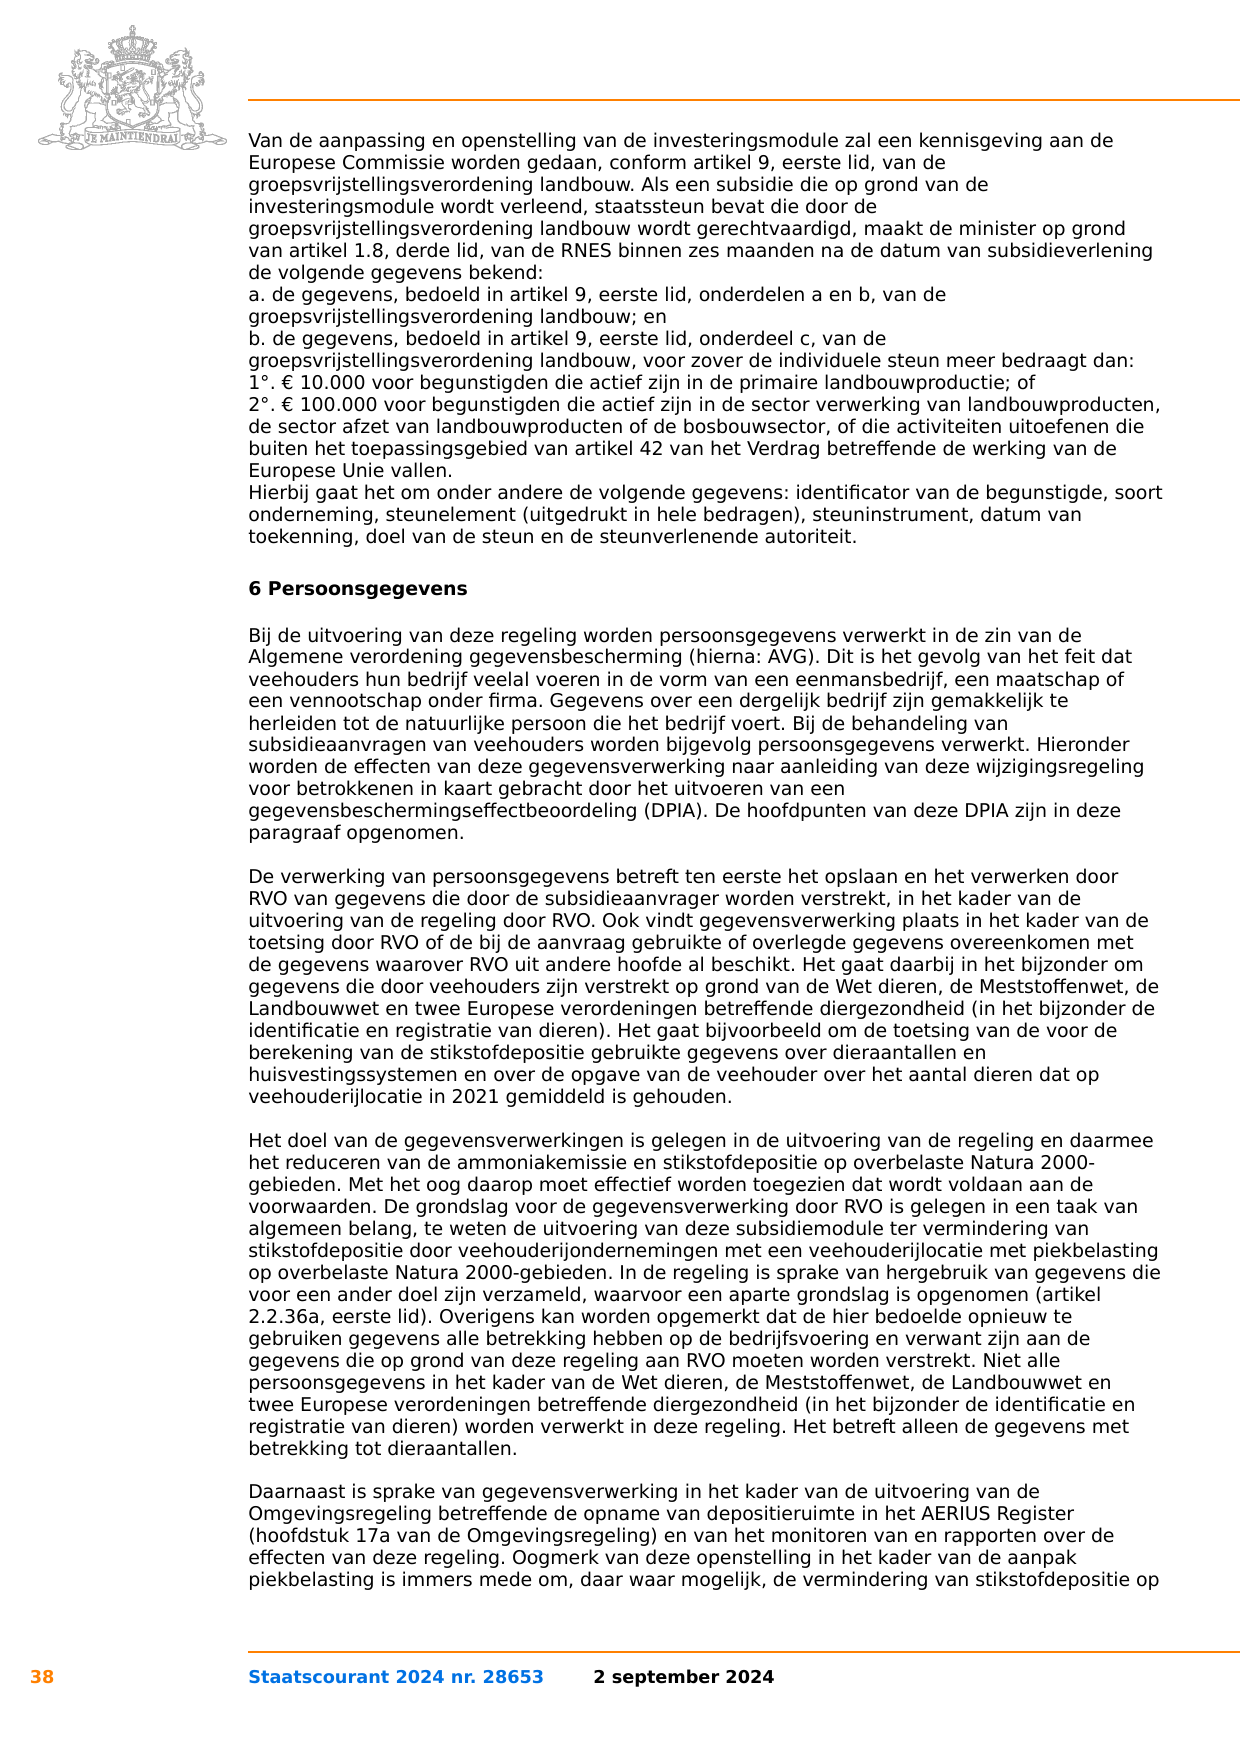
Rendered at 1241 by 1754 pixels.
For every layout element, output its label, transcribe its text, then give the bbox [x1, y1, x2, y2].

text Van de aanpassing en openstelling van de investeringsmodule zal een kennisgeving aan de Europese Commissie worden gedaan, conform artikel 9, eerste lid, van de groepsvrijstellingsverordening landbouw. Als een subsidie die op grond van de investeringsmodule wordt verleend, staatssteun bevat die door de groepsvrijstellingsverordening landbouw wordt gerechtvaardigd, maakt de minister op grond van artikel 1.8, derde lid, van de RNES binnen zes maanden na de datum van subsidieverlening de volgende gegevens bekend: [248, 130, 1163, 284]
text Bij de uitvoering van deze regeling worden persoonsgegevens verwerkt in de zin van de Algemene verordening gegevensbescherming (hierna: AVG). Dit is het gevolg van het feit dat veehouders hun bedrijf veelal voeren in de vorm van een eenmansbedrijf, een maatschap of een vennootschap onder firma. Gegevens over een dergelijk bedrijf zijn gemakkelijk te herleiden tot de natuurlijke persoon die het bedrijf voert. Bij de behandeling van subsidieaanvragen van veehouders worden bijgevolg persoonsgegevens verwerkt. Hieronder worden de effecten van deze gegevensverwerking naar aanleiding van deze wijzigingsregeling voor betrokkenen in kaart gebracht door het uitvoeren van een gegevensbeschermingseffectbeoordeling (DPIA). De hoofdpunten van deze DPIA zijn in deze paragraaf opgenomen. [248, 624, 1163, 844]
text 2°. € 100.000 voor begunstigden die actief zijn in de sector verwerking van landbouwproducten, de sector afzet van landbouwproducten of de bosbouwsector, of die activiteiten uitoefenen die buiten het toepassingsgebied van artikel 42 van het Verdrag betreffende de werking van de Europese Unie vallen. [248, 394, 1163, 482]
text 1°. € 10.000 voor begunstigden die actief zijn in de primaire landbouwproductie; of [248, 372, 1163, 394]
text a. de gegevens, bedoeld in artikel 9, eerste lid, onderdelen a en b, van de groepsvrijstellingsverordening landbouw; en [248, 284, 1163, 328]
picture [38, 25, 227, 150]
text b. de gegevens, bedoeld in artikel 9, eerste lid, onderdeel c, van de groepsvrijstellingsverordening landbouw, voor zover de individuele steun meer bedraagt dan: [248, 328, 1163, 372]
text Het doel van de gegevensverwerkingen is gelegen in de uitvoering van de regeling en daarmee het reduceren van de ammoniakemissie en stikstofdepositie op overbelaste Natura 2000-gebieden. Met het oog daarop moet effectief worden toegezien dat wordt voldaan aan de voorwaarden. De grondslag voor de gegevensverwerking door RVO is gelegen in een taak van algemeen belang, te weten de uitvoering van deze subsidiemodule ter vermindering van stikstofdepositie door veehouderijondernemingen met een veehouderijlocatie met piekbelasting op overbelaste Natura 2000-gebieden. In de regeling is sprake van hergebruik van gegevens die voor een ander doel zijn verzameld, waarvoor een aparte grondslag is opgenomen (artikel 2.2.36a, eerste lid). Overigens kan worden opgemerkt dat de hier bedoelde opnieuw te gebruiken gegevens alle betrekking hebben op de bedrijfsvoering en verwant zijn aan de gegevens die op grond van deze regeling aan RVO moeten worden verstrekt. Niet alle persoonsgegevens in het kader van de Wet dieren, de Meststoffenwet, de Landbouwwet en twee Europese verordeningen betreffende diergezondheid (in het bijzonder de identificatie en registratie van dieren) worden verwerkt in deze regeling. Het betreft alleen de gegevens met betrekking tot dieraantallen. [248, 1130, 1163, 1459]
text Hierbij gaat het om onder andere de volgende gegevens: identificator van de begunstigde, soort onderneming, steunelement (uitgedrukt in hele bedragen), steuninstrument, datum van toekenning, doel van de steun en de steunverlenende autoriteit. [248, 482, 1163, 547]
text Daarnaast is sprake van gegevensverwerking in het kader van de uitvoering van de Omgevingsregeling betreffende de opname van depositieruimte in het AERIUS Register (hoofdstuk 17a van de Omgevingsregeling) en van het monitoren van en rapporten over de effecten van deze regeling. Oogmerk van deze openstelling in het kader van de aanpak piekbelasting is immers mede om, daar waar mogelijk, de vermindering van stikstofdepositie op [248, 1481, 1163, 1591]
text De verwerking van persoonsgegevens betreft ten eerste het opslaan en het verwerken door RVO van gegevens die door de subsidieaanvrager worden verstrekt, in het kader van de uitvoering van de regeling door RVO. Ook vindt gegevensverwerking plaats in het kader van de toetsing door RVO of de bij de aanvraag gebruikte of overlegde gegevens overeenkomen met de gegevens waarover RVO uit andere hoofde al beschikt. Het gaat daarbij in het bijzonder om gegevens die door veehouders zijn verstrekt op grond van de Wet dieren, de Meststoffenwet, de Landbouwwet en twee Europese verordeningen betreffende diergezondheid (in het bijzonder de identificatie en registratie van dieren). Het gaat bijvoorbeeld om de toetsing van de voor de berekening van de stikstofdepositie gebruikte gegevens over dieraantallen en huisvestingssystemen en over de opgave van de veehouder over het aantal dieren dat op veehouderijlocatie in 2021 gemiddeld is gehouden. [248, 866, 1163, 1108]
subtitle 6 Persoonsgegevens [248, 577, 1163, 599]
